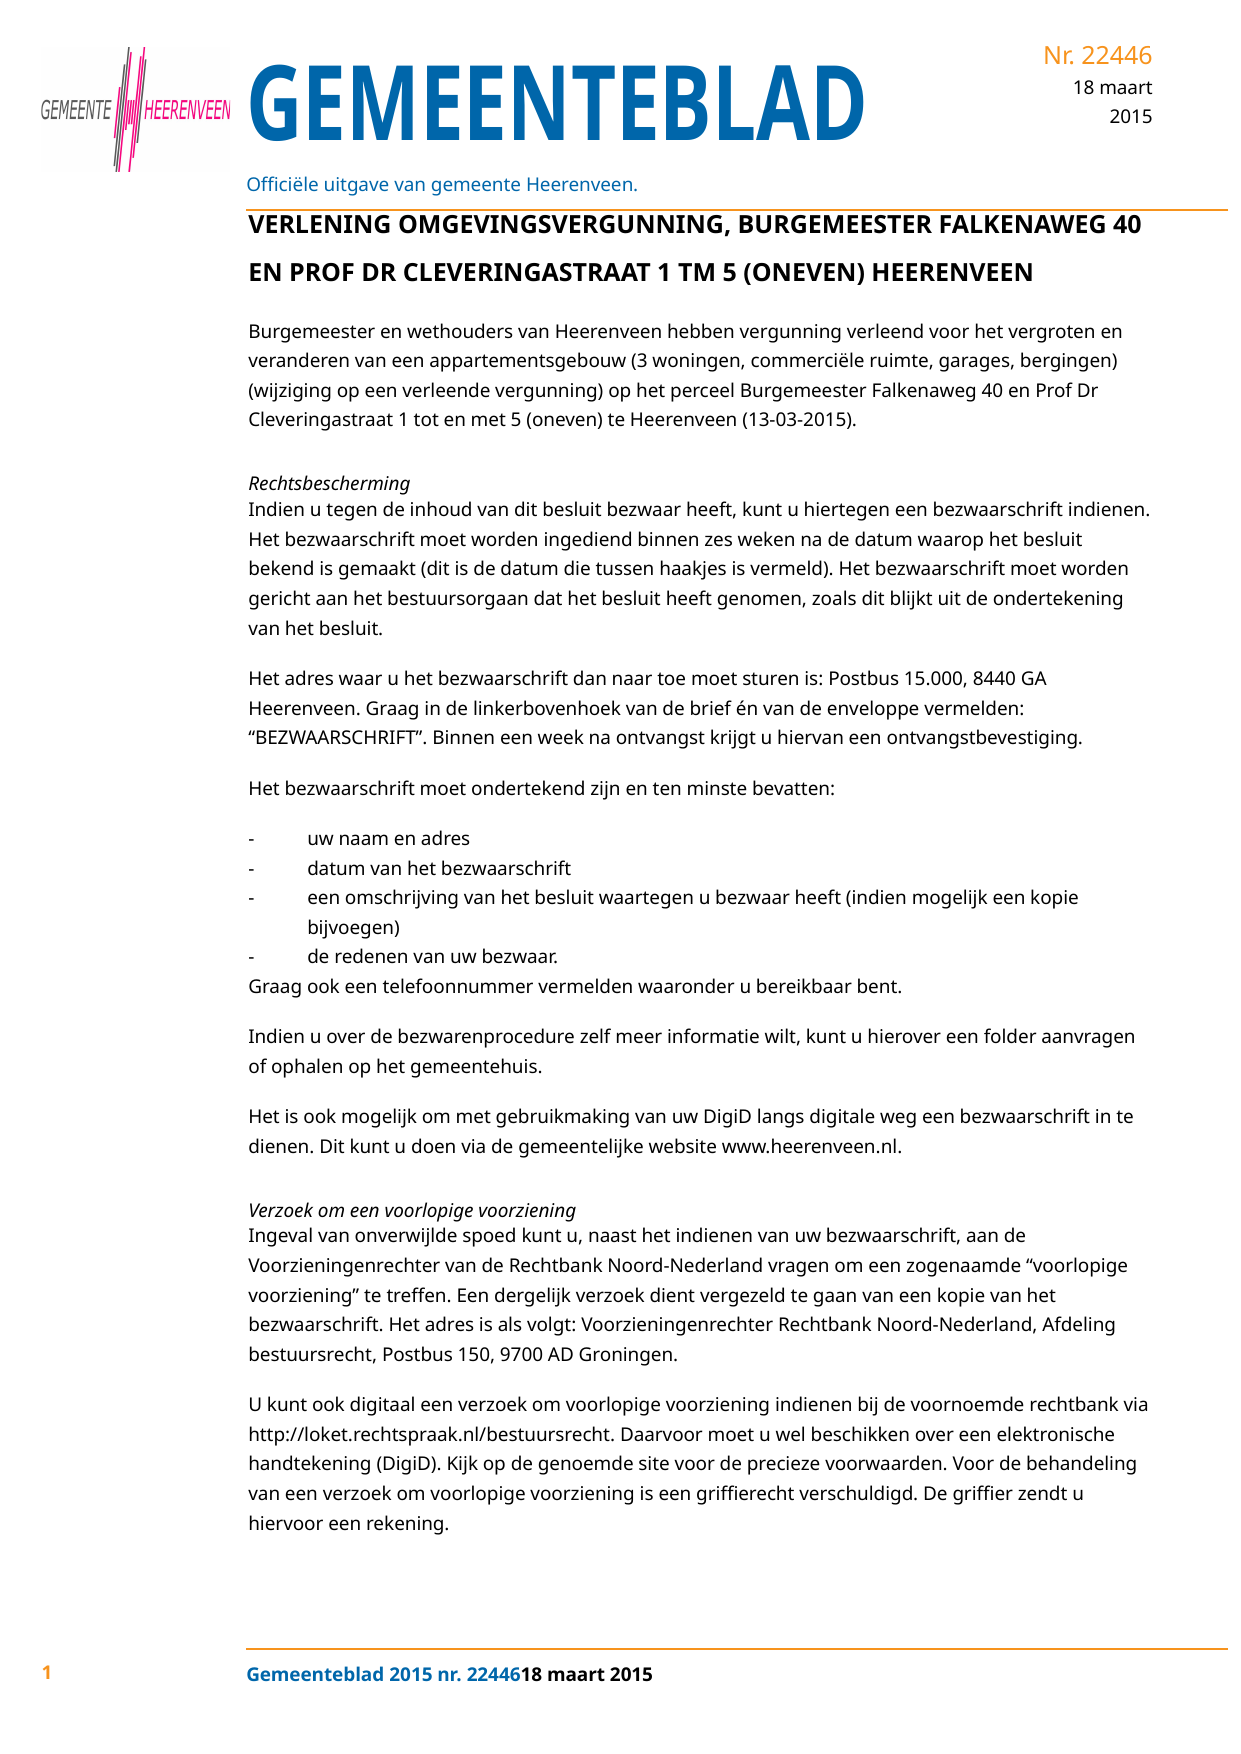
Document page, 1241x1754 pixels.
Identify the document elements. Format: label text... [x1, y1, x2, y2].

text Rechtsbescherming [248, 471, 1152, 496]
text Het bezwaarschrift moet ondertekend zijn en ten minste bevatten: [248, 775, 1152, 800]
list datum van het bezwaarschrift [248, 855, 1152, 880]
list uw naam en adres [248, 825, 1152, 851]
text VERLENING OMGEVINGSVERGUNNING, BURGEMEESTER FALKENAWEG 40 EN PROF DR CLEVERINGASTRAAT 1 TM 5 (ONEVEN) HEERENVEEN [248, 211, 1152, 288]
text Het adres waar u het bezwaarschrift dan naar toe moet sturen is: Postbus 15.000, 8440 GA Heerenveen. Graag in de linkerbovenhoek van de brief én van de enveloppe vermelden: “BEZWAARSCHRIFT”. Binnen een week na ontvangst krijgt u hiervan een ontvangstbevestiging. [248, 665, 1152, 750]
text Ingeval van onverwijlde spoed kunt u, naast het indienen van uw bezwaarschrift, aan de Voorzieningenrechter van de Rechtbank Noord-Nederland vragen om een zogenaamde “voorlopige voorziening” te treffen. Een dergelijk verzoek dient vergezeld te gaan van een kopie van het bezwaarschrift. Het adres is als volgt: Voorzieningenrechter Rechtbank Noord-Nederland, Afdeling bestuursrecht, Postbus 150, 9700 AD Groningen. [248, 1223, 1152, 1367]
picture [41, 47, 231, 172]
text Verzoek om een voorlopige voorziening [248, 1197, 1152, 1223]
text Indien u over de bezwarenprocedure zelf meer informatie wilt, kunt u hierover een folder aanvragen of ophalen op het gemeentehuis. [248, 1023, 1152, 1079]
text U kunt ook digitaal een verzoek om voorlopige voorziening indienen bij de voornoemde rechtbank via http://loket.rechtspraak.nl/bestuursrecht. Daarvoor moet u wel beschikken over een elektronische handtekening (DigiD). Kijk op de genoemde site voor de precieze voorwaarden. Voor de behandeling van een verzoek om voorlopige voorziening is een griffierecht verschuldigd. De griffier zendt u hiervoor een rekening. [248, 1391, 1152, 1536]
text Het is ook mogelijk om met gebruikmaking van uw DigiD langs digitale weg een bezwaarschrift in te dienen. Dit kunt u doen via de gemeentelijke website www.heerenveen.nl. [248, 1103, 1152, 1159]
text Graag ook een telefoonnummer vermelden waaronder u bereikbaar bent. [248, 973, 1152, 999]
list een omschrijving van het besluit waartegen u bezwaar heeft (indien mogelijk een kopie bijvoegen) [248, 884, 1152, 939]
list de redenen van uw bezwaar. [248, 943, 1152, 969]
text Burgemeester en wethouders van Heerenveen hebben vergunning verleend voor het vergroten en veranderen van een appartementsgebouw (3 woningen, commerciële ruimte, garages, bergingen) (wijziging op een verleende vergunning) op het perceel Burgemeester Falkenaweg 40 en Prof Dr Cleveringastraat 1 tot en met 5 (oneven) te Heerenveen (13-03-2015). [248, 318, 1152, 432]
text Indien u tegen de inhoud van dit besluit bezwaar heeft, kunt u hiertegen een bezwaarschrift indienen. Het bezwaarschrift moet worden ingediend binnen zes weken na de datum waarop het besluit bekend is gemaakt (dit is de datum die tussen haakjes is vermeld). Het bezwaarschrift moet worden gericht aan het bestuursorgaan dat het besluit heeft genomen, zoals dit blijkt uit de ondertekening van het besluit. [248, 496, 1152, 640]
